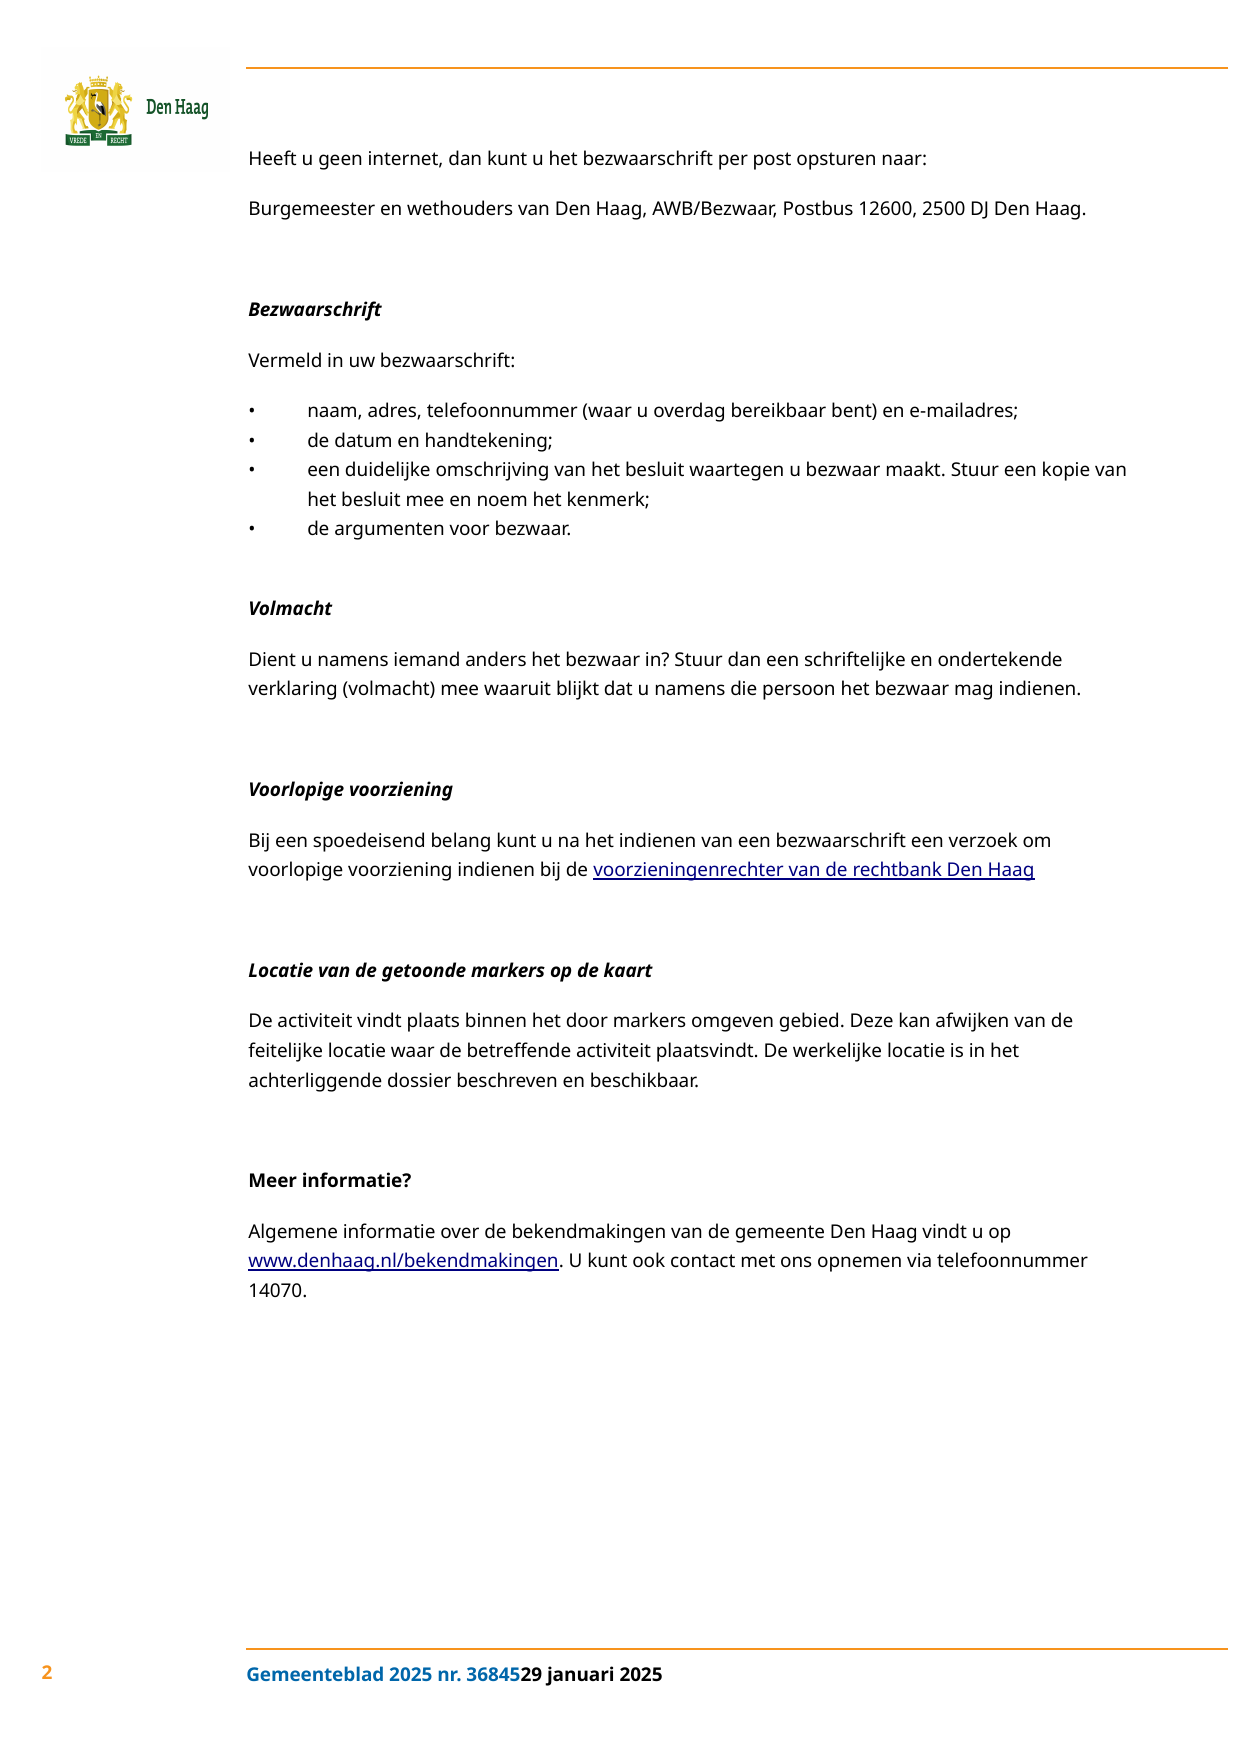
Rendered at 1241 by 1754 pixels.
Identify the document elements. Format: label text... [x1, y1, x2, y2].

picture [41, 47, 231, 172]
text Bij een spoedeisend belang kunt u na het indienen van een bezwaarschrift een verzoek om voorlopige voorziening indienen bij de voorzieningenrechter van de rechtbank Den Haag [248, 827, 1152, 882]
text Dient u namens iemand anders het bezwaar in? Stuur dan een schriftelijke en ondertekende verklaring (volmacht) mee waaruit blijkt dat u namens die persoon het bezwaar mag indienen. [248, 646, 1152, 701]
text De activiteit vindt plaats binnen het door markers omgeven gebied. Deze kan afwijken van de feitelijke locatie waar de betreffende activiteit plaatsvindt. De werkelijke locatie is in het achterliggende dossier beschreven en beschikbaar. [248, 1008, 1152, 1093]
text Burgemeester en wethouders van Den Haag, AWB/Bezwaar, Postbus 12600, 2500 DJ Den Haag. [248, 196, 1152, 221]
text Locatie van de getoonde markers op de kaart [248, 957, 1152, 983]
list de datum en handtekening; [248, 427, 1152, 453]
list naam, adres, telefoonnummer (waar u overdag bereikbaar bent) en e-mailadres; [248, 397, 1152, 423]
text Bezwaarschrift [248, 296, 1152, 322]
text Meer informatie? [248, 1168, 1152, 1193]
text Volmacht [248, 596, 1152, 621]
text Vermeld in uw bezwaarschrift: [248, 347, 1152, 373]
text Voorlopige voorziening [248, 776, 1152, 802]
list een duidelijke omschrijving van het besluit waartegen u bezwaar maakt. Stuur een kopie van het besluit mee en noem het kenmerk; [248, 456, 1152, 512]
list de argumenten voor bezwaar. [248, 516, 1152, 541]
text Heeft u geen internet, dan kunt u het bezwaarschrift per post opsturen naar: [248, 145, 1152, 171]
text Algemene informatie over de bekendmakingen van de gemeente Den Haag vindt u op www.denhaag.nl/bekendmakingen. U kunt ook contact met ons opnemen via telefoonnummer 14070. [248, 1218, 1152, 1303]
